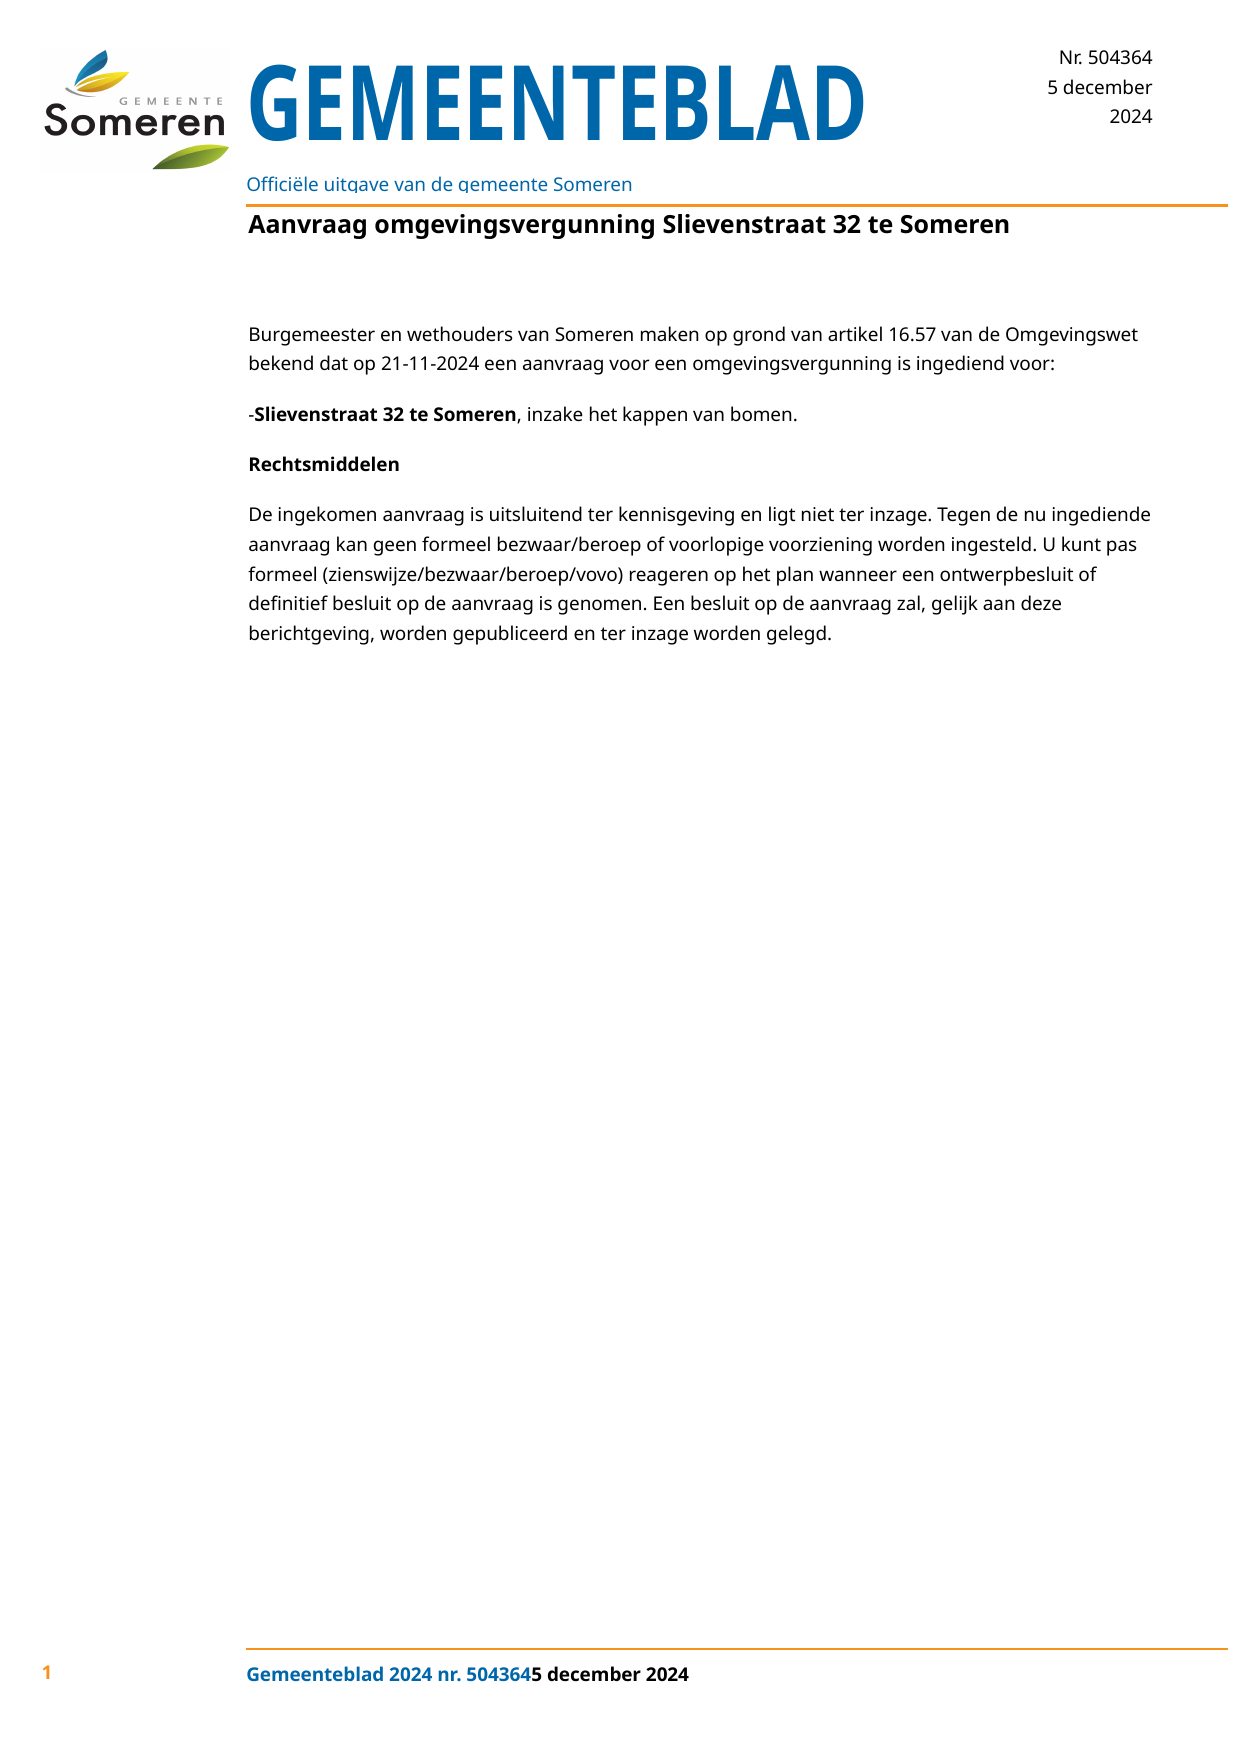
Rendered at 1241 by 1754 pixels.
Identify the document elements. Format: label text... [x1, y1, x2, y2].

text Rechtsmiddelen [248, 451, 1152, 477]
text -Slievenstraat 32 te Someren, inzake het kappen van bomen. [248, 401, 1152, 426]
text Burgemeester en wethouders van Someren maken op grond van artikel 16.57 van de Omgevingswet bekend dat op 21-11-2024 een aanvraag voor een omgevingsvergunning is ingediend voor: [248, 321, 1152, 376]
text De ingekomen aanvraag is uitsluitend ter kennisgeving en ligt niet ter inzage. Tegen de nu ingediende aanvraag kan geen formeel bezwaar/beroep of voorlopige voorziening worden ingesteld. U kunt pas formeel (zienswijze/bezwaar/beroep/vovo) reageren op het plan wanneer een ontwerpbesluit of definitief besluit op de aanvraag is genomen. Een besluit op de aanvraag zal, gelijk aan deze berichtgeving, worden gepubliceerd en ter inzage worden gelegd. [248, 502, 1152, 646]
picture [41, 47, 231, 172]
text Aanvraag omgevingsvergunning Slievenstraat 32 te Someren [248, 207, 1152, 241]
